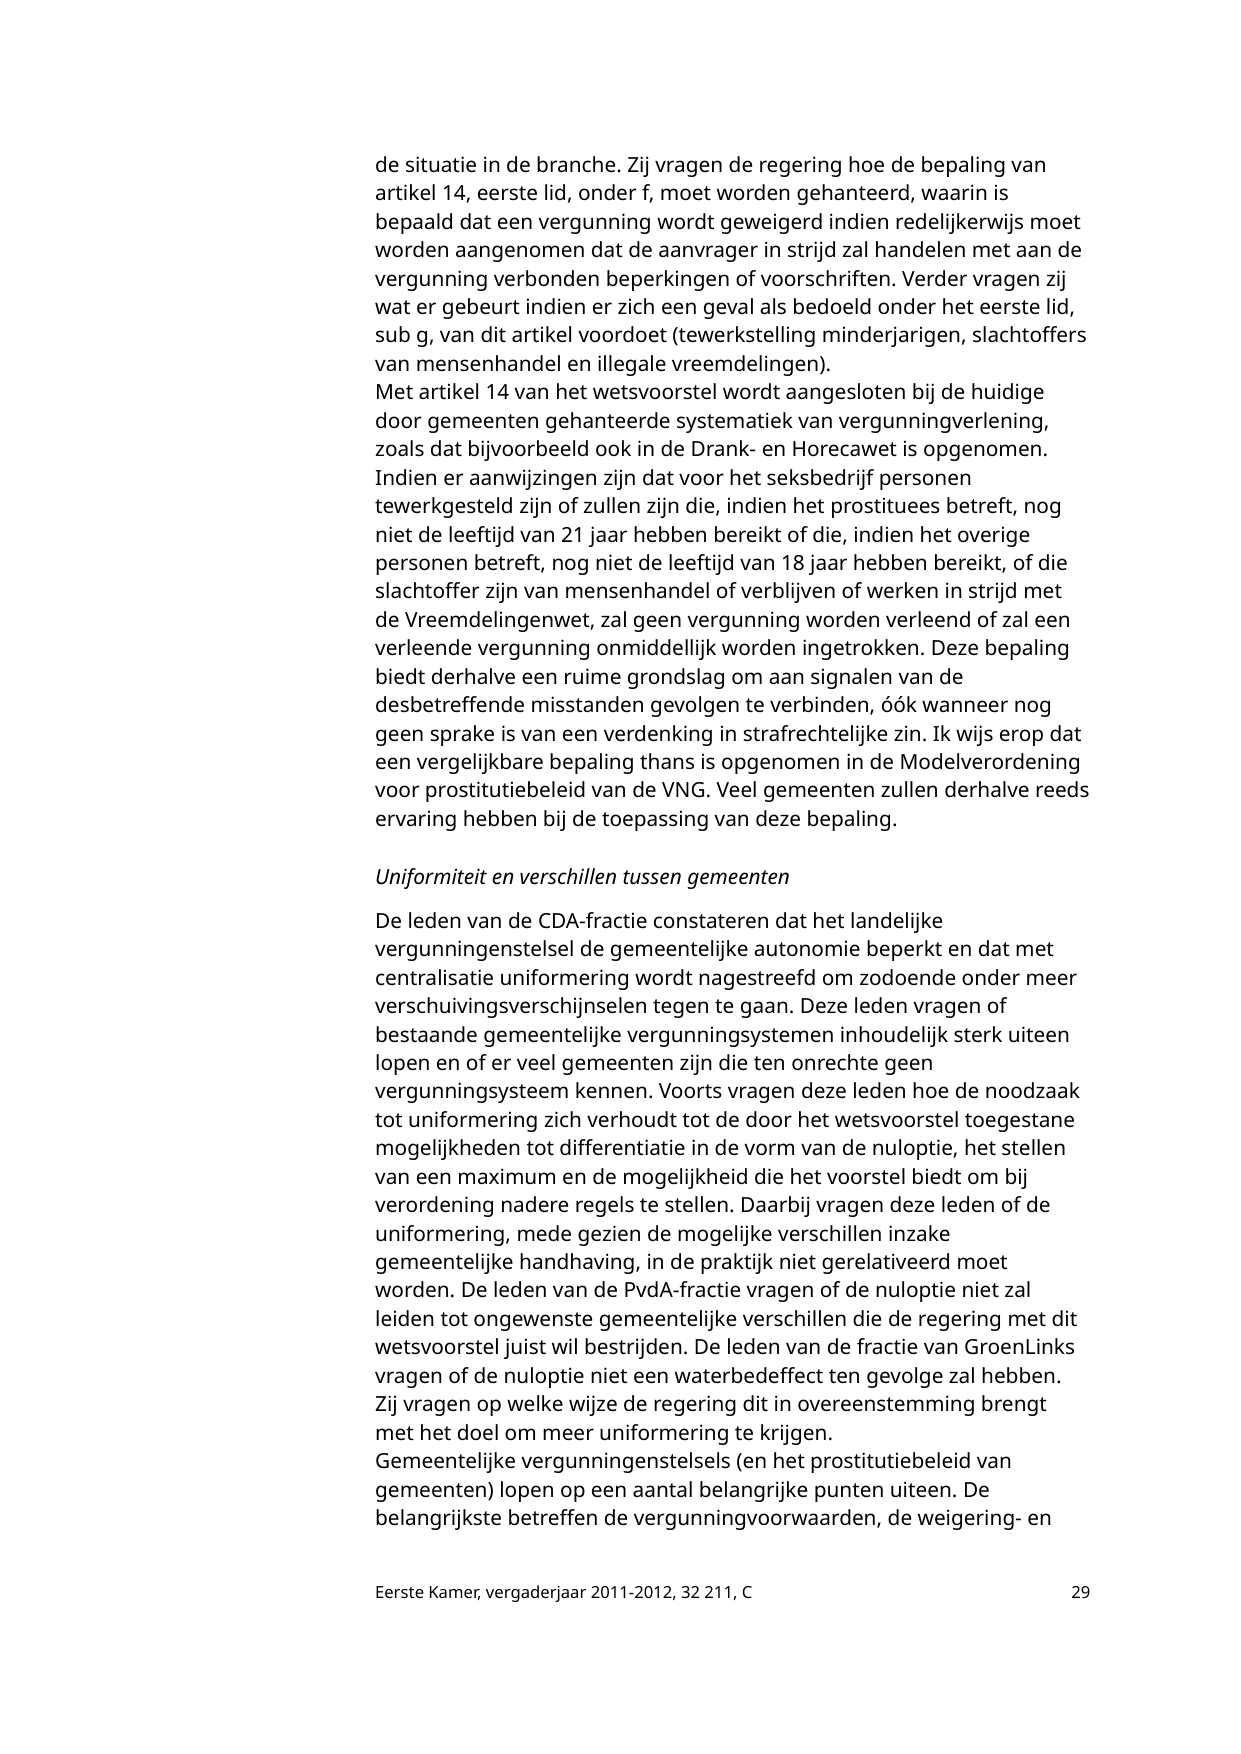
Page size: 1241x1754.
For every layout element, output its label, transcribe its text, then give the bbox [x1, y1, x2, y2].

text Gemeentelijke vergunningenstelsels (en het prostitutiebeleid van gemeenten) lopen op een aantal belangrijke punten uiteen. De belangrijkste betreffen de vergunningvoorwaarden, de weigering- en [375, 1446, 1090, 1532]
text De leden van de CDA-fractie constateren dat het landelijke vergunningenstelsel de gemeentelijke autonomie beperkt en dat met centralisatie uniformering wordt nagestreefd om zodoende onder meer verschuivingsverschijnselen tegen te gaan. Deze leden vragen of bestaande gemeentelijke vergunningsystemen inhoudelijk sterk uiteen lopen en of er veel gemeenten zijn die ten onrechte geen vergunningsysteem kennen. Voorts vragen deze leden hoe de noodzaak tot uniformering zich verhoudt tot de door het wetsvoorstel toegestane mogelijkheden tot differentiatie in de vorm van de nuloptie, het stellen van een maximum en de mogelijkheid die het voorstel biedt om bij verordening nadere regels te stellen. Daarbij vragen deze leden of de uniformering, mede gezien de mogelijke verschillen inzake gemeentelijke handhaving, in de praktijk niet gerelativeerd moet worden. De leden van de PvdA-fractie vragen of de nuloptie niet zal leiden tot ongewenste gemeentelijke verschillen die de regering met dit wetsvoorstel juist wil bestrijden. De leden van de fractie van GroenLinks vragen of de nuloptie niet een waterbedeffect ten gevolge zal hebben. Zij vragen op welke wijze de regering dit in overeenstemming brengt met het doel om meer uniformering te krijgen. [375, 906, 1090, 1446]
text Met artikel 14 van het wetsvoorstel wordt aangesloten bij de huidige door gemeenten gehanteerde systematiek van vergunningverlening, zoals dat bijvoorbeeld ook in de Drank- en Horecawet is opgenomen. Indien er aanwijzingen zijn dat voor het seksbedrijf personen tewerkgesteld zijn of zullen zijn die, indien het prostituees betreft, nog niet de leeftijd van 21 jaar hebben bereikt of die, indien het overige personen betreft, nog niet de leeftijd van 18 jaar hebben bereikt, of die slachtoffer zijn van mensenhandel of verblijven of werken in strijd met de Vreemdelingenwet, zal geen vergunning worden verleend of zal een verleende vergunning onmiddellijk worden ingetrokken. Deze bepaling biedt derhalve een ruime grondslag om aan signalen van de desbetreffende misstanden gevolgen te verbinden, óók wanneer nog geen sprake is van een verdenking in strafrechtelijke zin. Ik wijs erop dat een vergelijkbare bepaling thans is opgenomen in de Modelverordening voor prostitutiebeleid van de VNG. Veel gemeenten zullen derhalve reeds ervaring hebben bij de toepassing van deze bepaling. [375, 377, 1090, 832]
text Uniformiteit en verschillen tussen gemeenten [375, 862, 1090, 891]
text de situatie in de branche. Zij vragen de regering hoe de bepaling van artikel 14, eerste lid, onder f, moet worden gehanteerd, waarin is bepaald dat een vergunning wordt geweigerd indien redelijkerwijs moet worden aangenomen dat de aanvrager in strijd zal handelen met aan de vergunning verbonden beperkingen of voorschriften. Verder vragen zij wat er gebeurt indien er zich een geval als bedoeld onder het eerste lid, sub g, van dit artikel voordoet (tewerkstelling minderjarigen, slachtoffers van mensenhandel en illegale vreemdelingen). [375, 150, 1090, 377]
